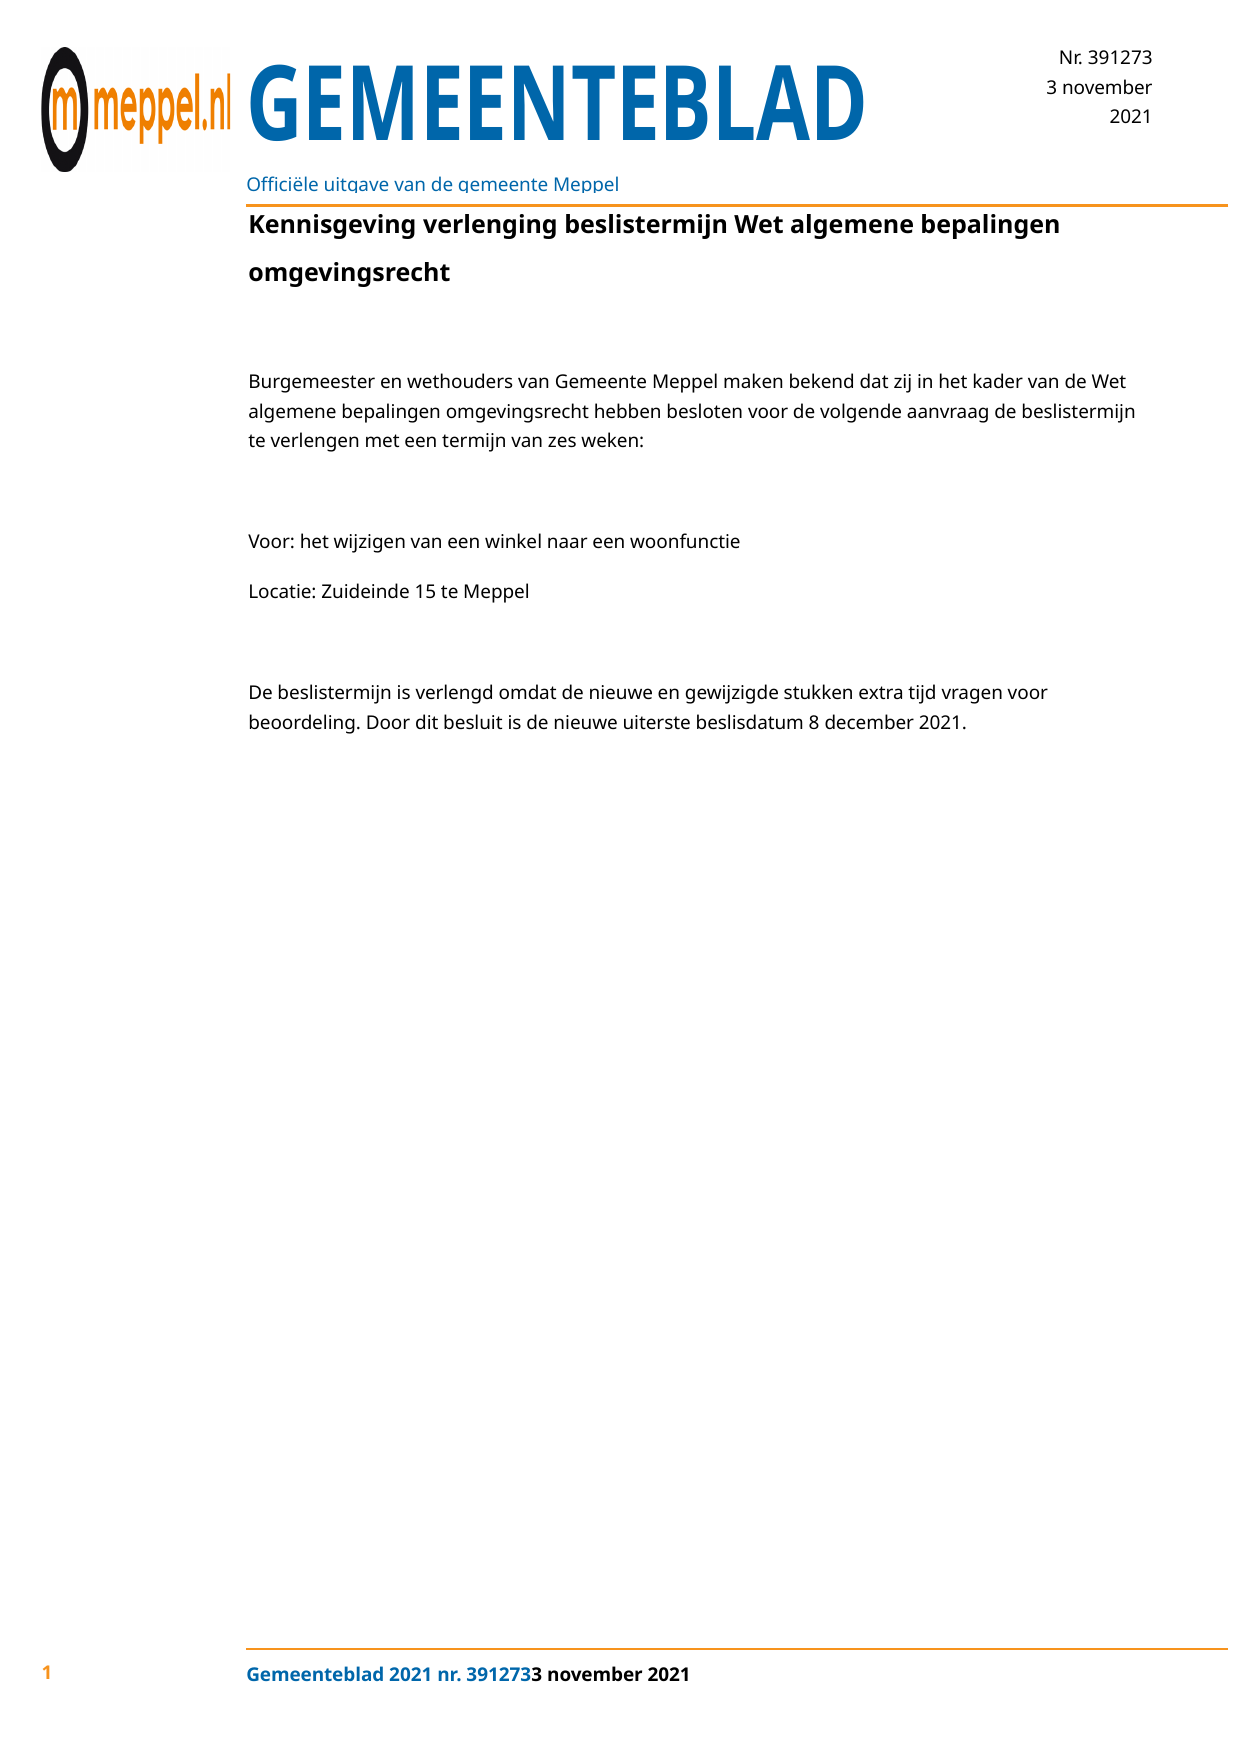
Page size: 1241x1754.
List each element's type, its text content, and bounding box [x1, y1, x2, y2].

picture [41, 47, 231, 172]
text Voor: het wijzigen van een winkel naar een woonfunctie [248, 528, 1152, 554]
text De beslistermijn is verlengd omdat de nieuwe en gewijzigde stukken extra tijd vragen voor beoordeling. Door dit besluit is de nieuwe uiterste beslisdatum 8 december 2021. [248, 679, 1152, 735]
text Kennisgeving verlenging beslistermijn Wet algemene bepalingen omgevingsrecht [248, 207, 1152, 288]
text Locatie: Zuideinde 15 te Meppel [248, 579, 1152, 604]
text Burgemeester en wethouders van Gemeente Meppel maken bekend dat zij in het kader van de Wet algemene bepalingen omgevingsrecht hebben besloten voor de volgende aanvraag de beslistermijn te verlengen met een termijn van zes weken: [248, 368, 1152, 453]
